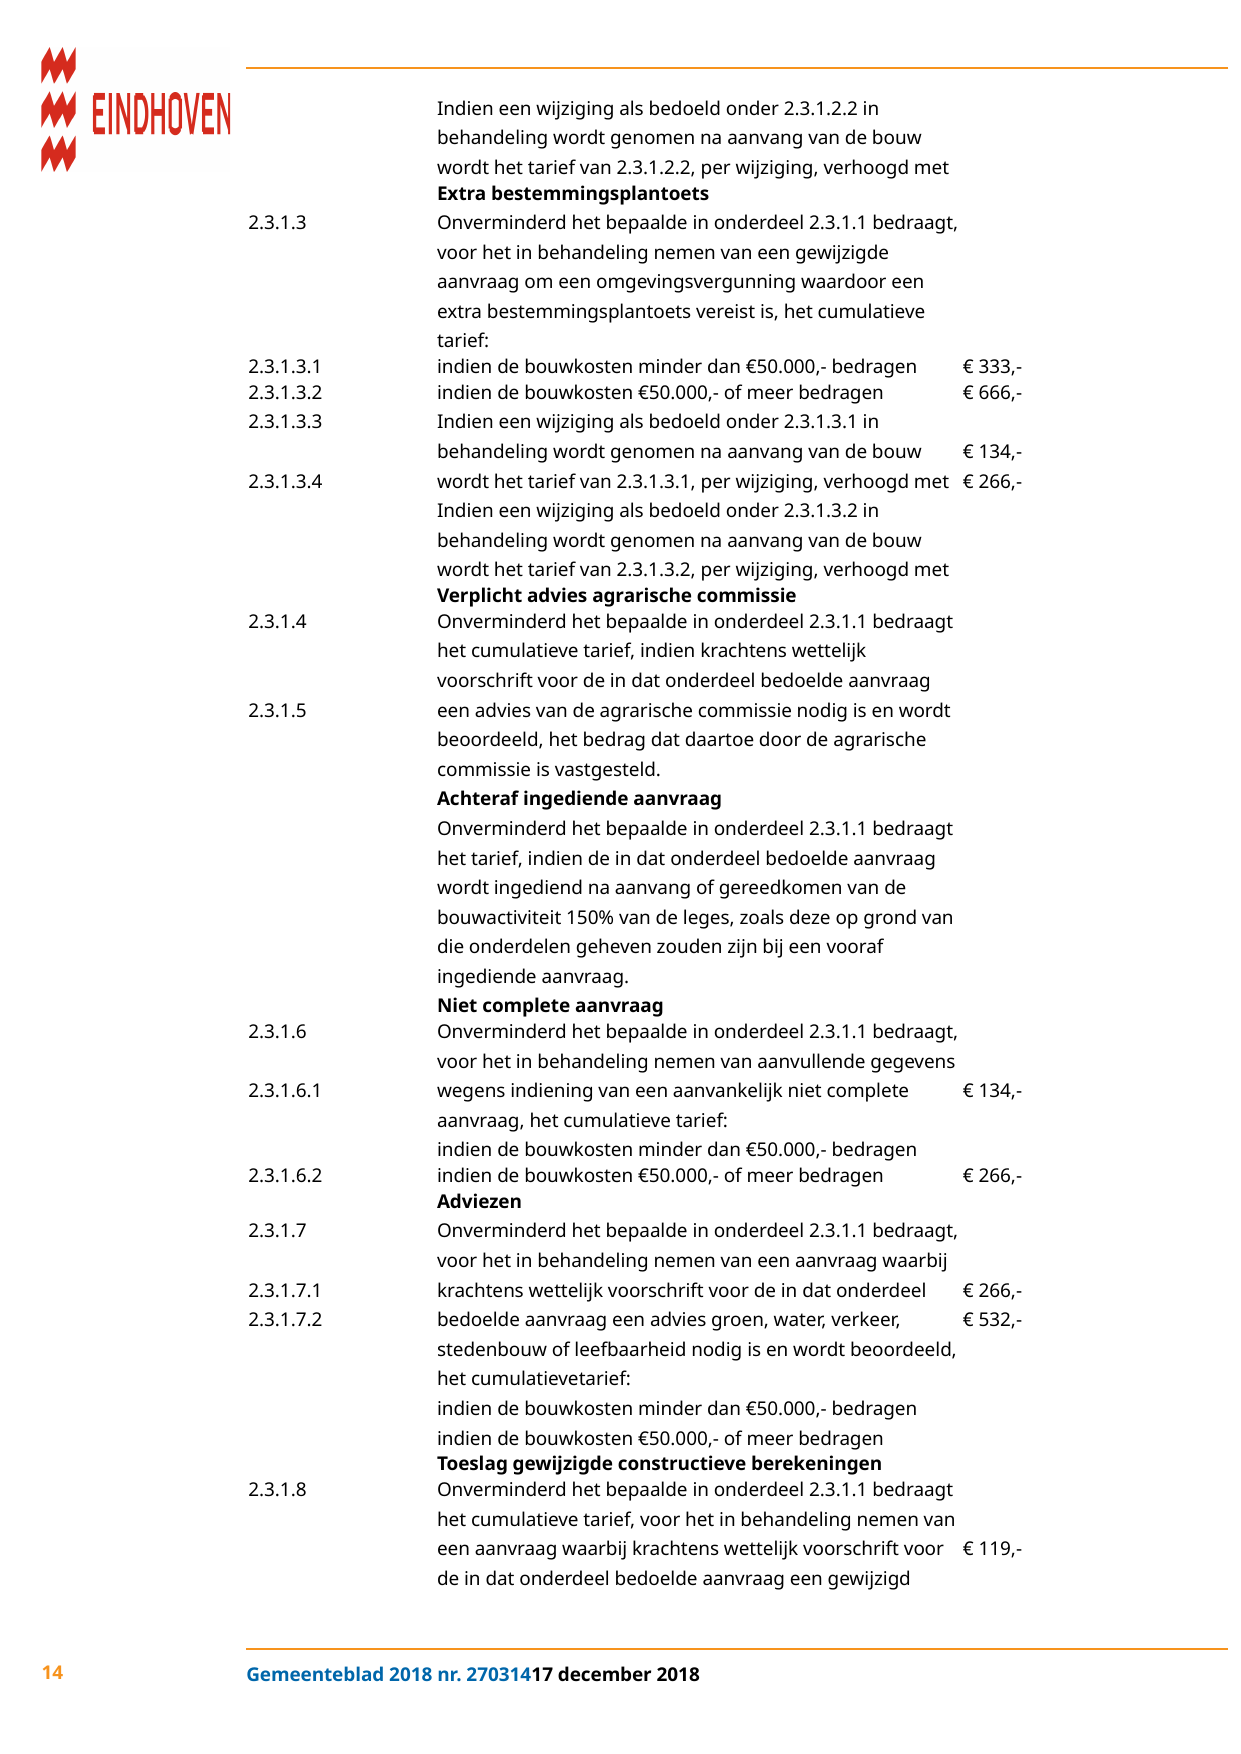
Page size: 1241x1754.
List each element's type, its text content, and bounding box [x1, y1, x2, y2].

table_cell Onverminderd het bepaalde in onderdeel 2.3.1.1 bedraagt, voor het in behandeling nemen van aanvullende gegevens wegens indiening van een aanvankelijk niet complete aanvraag, het cumulatieve tarief: indien de bouwkosten minder dan €50.000,- bedragen [437, 1018, 963, 1162]
table_cell Toeslag gewijzigde constructieve berekeningen [437, 1451, 963, 1476]
table_cell 2.3.1.7 2.3.1.7.1 2.3.1.7.2 [248, 1188, 437, 1451]
table_cell € 266,- € 532,- [963, 1188, 1152, 1451]
table_cell indien de bouwkosten €50.000,- of meer bedragen Indien een wijziging als bedoeld onder 2.3.1.3.1 in behandeling wordt genomen na aanvang van de bouw wordt het tarief van 2.3.1.3.1, per wijziging, verhoogd met Indien een wijziging als bedoeld onder 2.3.1.3.2 in behandeling wordt genomen na aanvang van de bouw wordt het tarief van 2.3.1.3.2, per wijziging, verhoogd met [437, 379, 963, 582]
table_cell 2.3.1.3 [248, 180, 437, 353]
table_cell indien de bouwkosten minder dan €50.000,- bedragen [437, 353, 963, 379]
table_cell 2.3.1.6 2.3.1.6.1 [248, 1018, 437, 1162]
table_cell [963, 582, 1152, 608]
table_cell € 119,- [963, 1476, 1152, 1591]
table_cell 2.3.1.8 [248, 1476, 437, 1591]
table_cell 2.3.1.4 2.3.1.5 [248, 608, 437, 1018]
table_cell [963, 1451, 1152, 1476]
table_cell Indien een wijziging als bedoeld onder 2.3.1.2.2 in behandeling wordt genomen na aanvang van de bouw wordt het tarief van 2.3.1.2.2, per wijziging, verhoogd met [437, 95, 963, 180]
table_cell Onverminderd het bepaalde in onderdeel 2.3.1.1 bedraagt het cumulatieve tarief, indien krachtens wettelijk voorschrift voor de in dat onderdeel bedoelde aanvraag een advies van de agrarische commissie nodig is en wordt beoordeeld, het bedrag dat daartoe door de agrarische commissie is vastgesteld. Achteraf ingediende aanvraag Onverminderd het bepaalde in onderdeel 2.3.1.1 bedraagt het tarief, indien de in dat onderdeel bedoelde aanvraag wordt ingediend na aanvang of gereedkomen van de bouwactiviteit 150% van de leges, zoals deze op grond van die onderdelen geheven zouden zijn bij een vooraf ingediende aanvraag. Niet complete aanvraag [437, 608, 963, 1018]
table_cell € 333,- [963, 353, 1152, 379]
table_cell [963, 180, 1152, 353]
table_cell [248, 95, 437, 180]
table_cell [248, 1451, 437, 1476]
table_cell 2.3.1.3.1 [248, 353, 437, 379]
table_cell Verplicht advies agrarische commissie [437, 582, 963, 608]
table_cell € 266,- [963, 1163, 1152, 1188]
table_cell Adviezen Onverminderd het bepaalde in onderdeel 2.3.1.1 bedraagt, voor het in behandeling nemen van een aanvraag waarbij krachtens wettelijk voorschrift voor de in dat onderdeel bedoelde aanvraag een advies groen, water, verkeer, stedenbouw of leefbaarheid nodig is en wordt beoordeeld, het cumulatievetarief: indien de bouwkosten minder dan €50.000,- bedragen indien de bouwkosten €50.000,- of meer bedragen [437, 1188, 963, 1451]
table_cell [963, 95, 1152, 180]
table_cell € 666,- € 134,- € 266,- [963, 379, 1152, 582]
table_cell 2.3.1.6.2 [248, 1163, 437, 1188]
table_cell Onverminderd het bepaalde in onderdeel 2.3.1.1 bedraagt het cumulatieve tarief, voor het in behandeling nemen van een aanvraag waarbij krachtens wettelijk voorschrift voor de in dat onderdeel bedoelde aanvraag een gewijzigd [437, 1476, 963, 1591]
table_cell 2.3.1.3.2 2.3.1.3.3 2.3.1.3.4 [248, 379, 437, 582]
table_cell indien de bouwkosten €50.000,- of meer bedragen [437, 1163, 963, 1188]
table_cell Extra bestemmingsplantoets Onverminderd het bepaalde in onderdeel 2.3.1.1 bedraagt, voor het in behandeling nemen van een gewijzigde aanvraag om een omgevingsvergunning waardoor een extra bestemmingsplantoets vereist is, het cumulatieve tarief: [437, 180, 963, 353]
picture [41, 47, 231, 172]
table_cell € 134,- [963, 1018, 1152, 1162]
table_cell [963, 608, 1152, 1018]
table_cell [248, 582, 437, 608]
